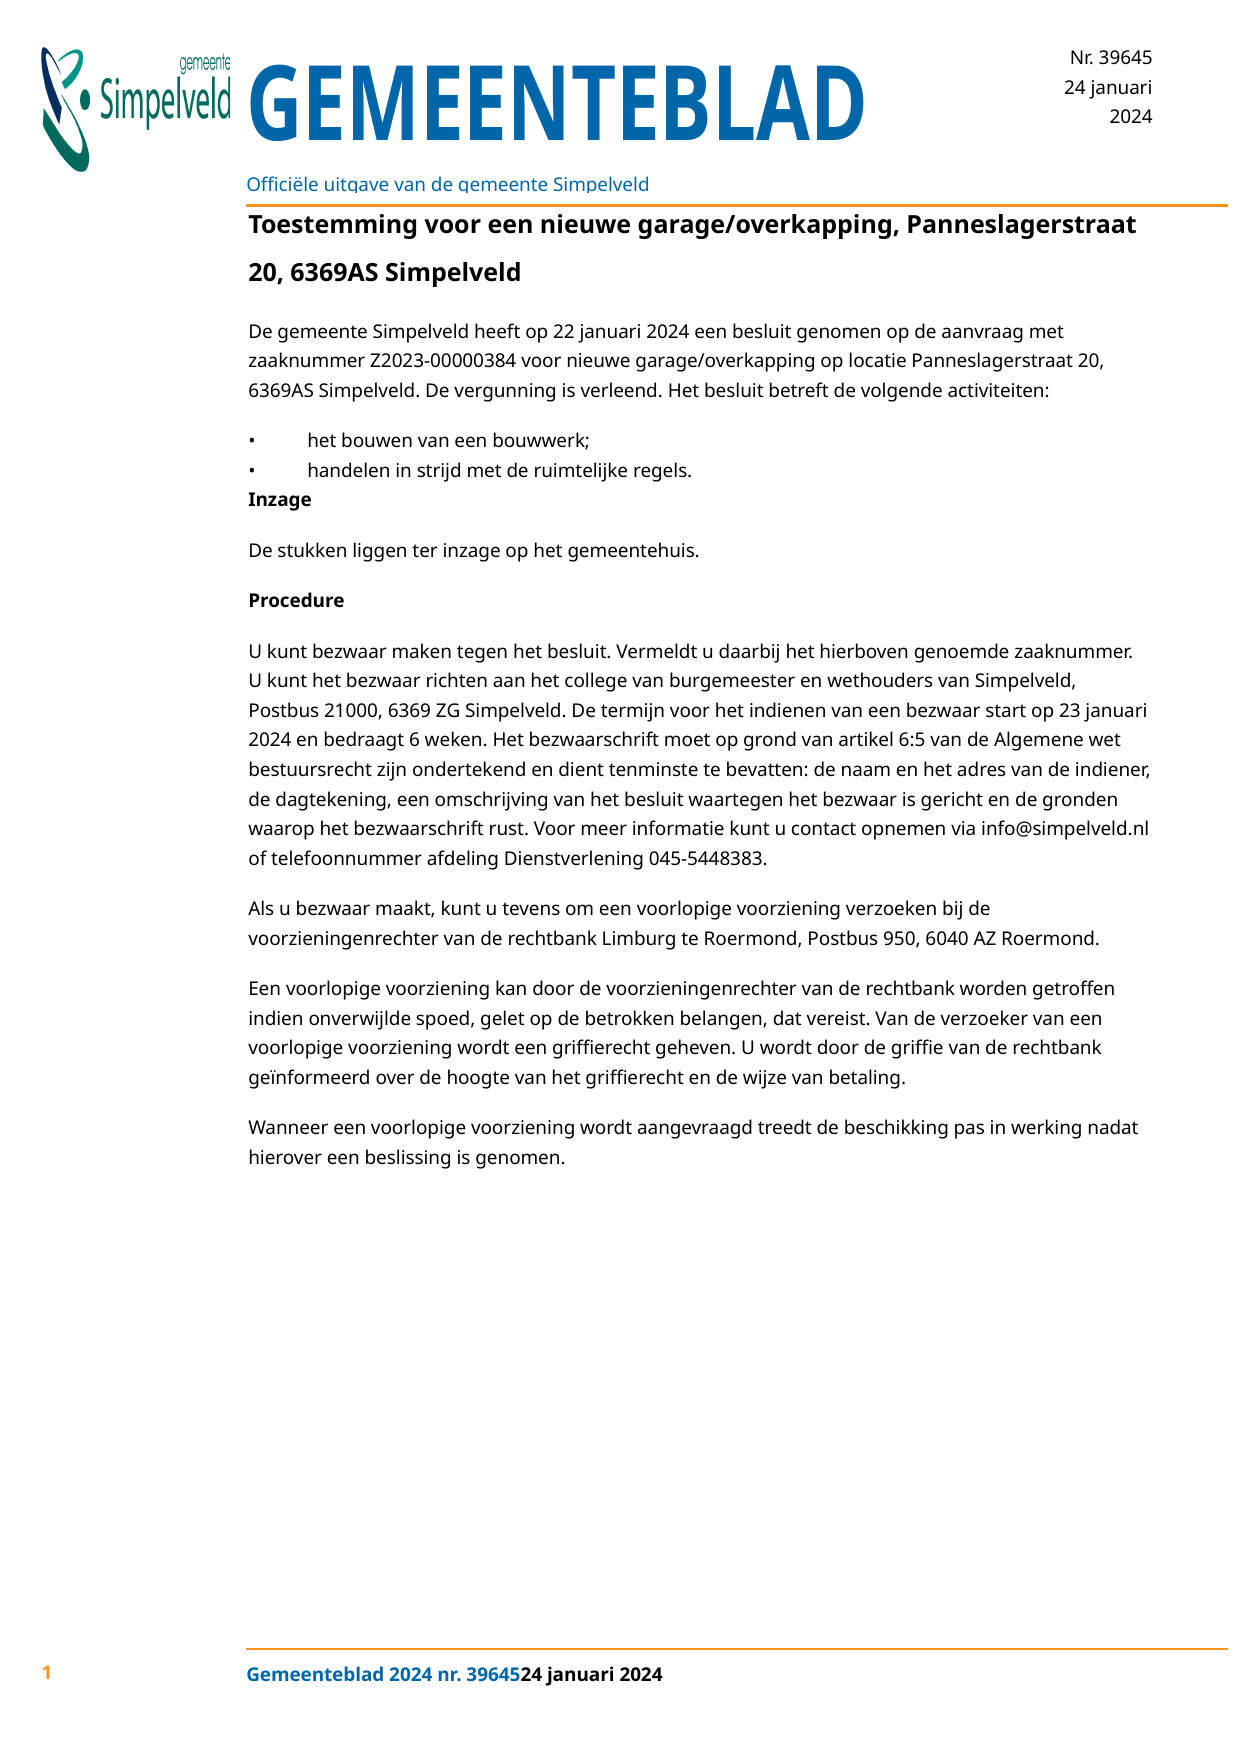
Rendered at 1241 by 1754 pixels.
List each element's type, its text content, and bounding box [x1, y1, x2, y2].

text De gemeente Simpelveld heeft op 22 januari 2024 een besluit genomen op de aanvraag met zaaknummer Z2023-00000384 voor nieuwe garage/overkapping op locatie Panneslagerstraat 20, 6369AS Simpelveld. De vergunning is verleend. Het besluit betreft de volgende activiteiten: [248, 318, 1152, 403]
text Wanneer een voorlopige voorziening wordt aangevraagd treedt de beschikking pas in werking nadat hierover een beslissing is genomen. [248, 1114, 1152, 1170]
list handelen in strijd met de ruimtelijke regels. [248, 457, 1152, 483]
list het bouwen van een bouwwerk; [248, 427, 1152, 453]
text Toestemming voor een nieuwe garage/overkapping, Panneslagerstraat 20, 6369AS Simpelveld [248, 207, 1152, 288]
picture [41, 47, 231, 172]
text U kunt bezwaar maken tegen het besluit. Vermeldt u daarbij het hierboven genoemde zaaknummer. U kunt het bezwaar richten aan het college van burgemeester en wethouders van Simpelveld, Postbus 21000, 6369 ZG Simpelveld. De termijn voor het indienen van een bezwaar start op 23 januari 2024 en bedraagt 6 weken. Het bezwaarschrift moet op grond van artikel 6:5 van de Algemene wet bestuursrecht zijn ondertekend en dient tenminste te bevatten: de naam en het adres van de indiener, de dagtekening, een omschrijving van het besluit waartegen het bezwaar is gericht en de gronden waarop het bezwaarschrift rust. Voor meer informatie kunt u contact opnemen via info@simpelveld.nl of telefoonnummer afdeling Dienstverlening 045-5448383. [248, 638, 1152, 871]
text Procedure [248, 587, 1152, 613]
text De stukken liggen ter inzage op het gemeentehuis. [248, 537, 1152, 563]
text Een voorlopige voorziening kan door de voorzieningenrechter van de rechtbank worden getroffen indien onverwijlde spoed, gelet op de betrokken belangen, dat vereist. Van de verzoeker van een voorlopige voorziening wordt een griffierecht geheven. U wordt door de griffie van de rechtbank geïnformeerd over de hoogte van het griffierecht en de wijze van betaling. [248, 975, 1152, 1090]
text Inzage [248, 487, 1152, 512]
text Als u bezwaar maakt, kunt u tevens om een voorlopige voorziening verzoeken bij de voorzieningenrechter van de rechtbank Limburg te Roermond, Postbus 950, 6040 AZ Roermond. [248, 895, 1152, 951]
